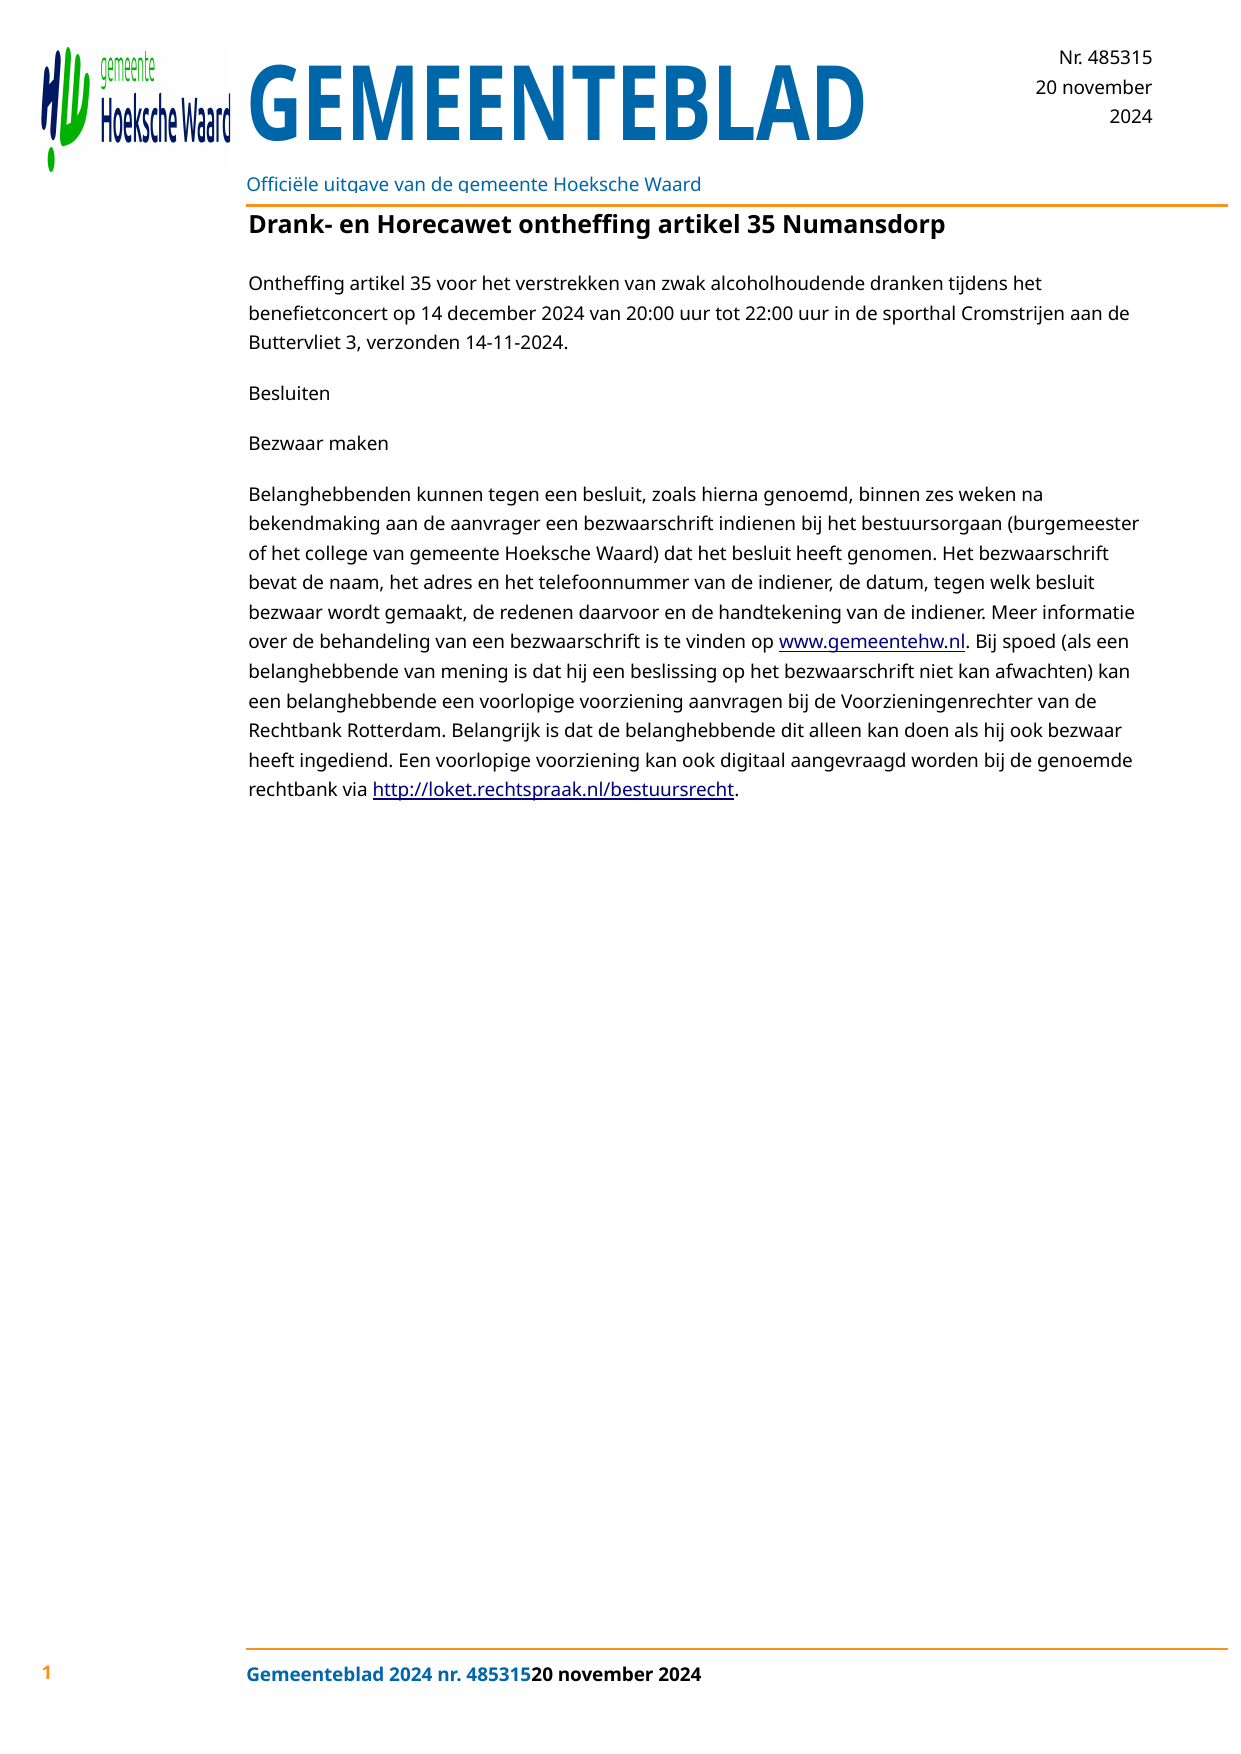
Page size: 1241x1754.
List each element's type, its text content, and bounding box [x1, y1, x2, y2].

text Belanghebbenden kunnen tegen een besluit, zoals hierna genoemd, binnen zes weken na bekendmaking aan de aanvrager een bezwaarschrift indienen bij het bestuursorgaan (burgemeester of het college van gemeente Hoeksche Waard) dat het besluit heeft genomen. Het bezwaarschrift bevat de naam, het adres en het telefoonnummer van de indiener, de datum, tegen welk besluit bezwaar wordt gemaakt, de redenen daarvoor en de handtekening van de indiener. Meer informatie over de behandeling van een bezwaarschrift is te vinden op www.gemeentehw.nl. Bij spoed (als een belanghebbende van mening is dat hij een beslissing op het bezwaarschrift niet kan afwachten) kan een belanghebbende een voorlopige voorziening aanvragen bij de Voorzieningenrechter van de Rechtbank Rotterdam. Belangrijk is dat de belanghebbende dit alleen kan doen als hij ook bezwaar heeft ingediend. Een voorlopige voorziening kan ook digitaal aangevraagd worden bij de genoemde rechtbank via http://loket.rechtspraak.nl/bestuursrecht. [248, 481, 1152, 802]
text Bezwaar maken [248, 430, 1152, 456]
text Besluiten [248, 380, 1152, 406]
text Drank- en Horecawet ontheffing artikel 35 Numansdorp [248, 207, 1152, 241]
text Ontheffing artikel 35 voor het verstrekken van zwak alcoholhoudende dranken tijdens het benefietconcert op 14 december 2024 van 20:00 uur tot 22:00 uur in de sporthal Cromstrijen aan de Buttervliet 3, verzonden 14-11-2024. [248, 270, 1152, 355]
picture [41, 47, 231, 172]
